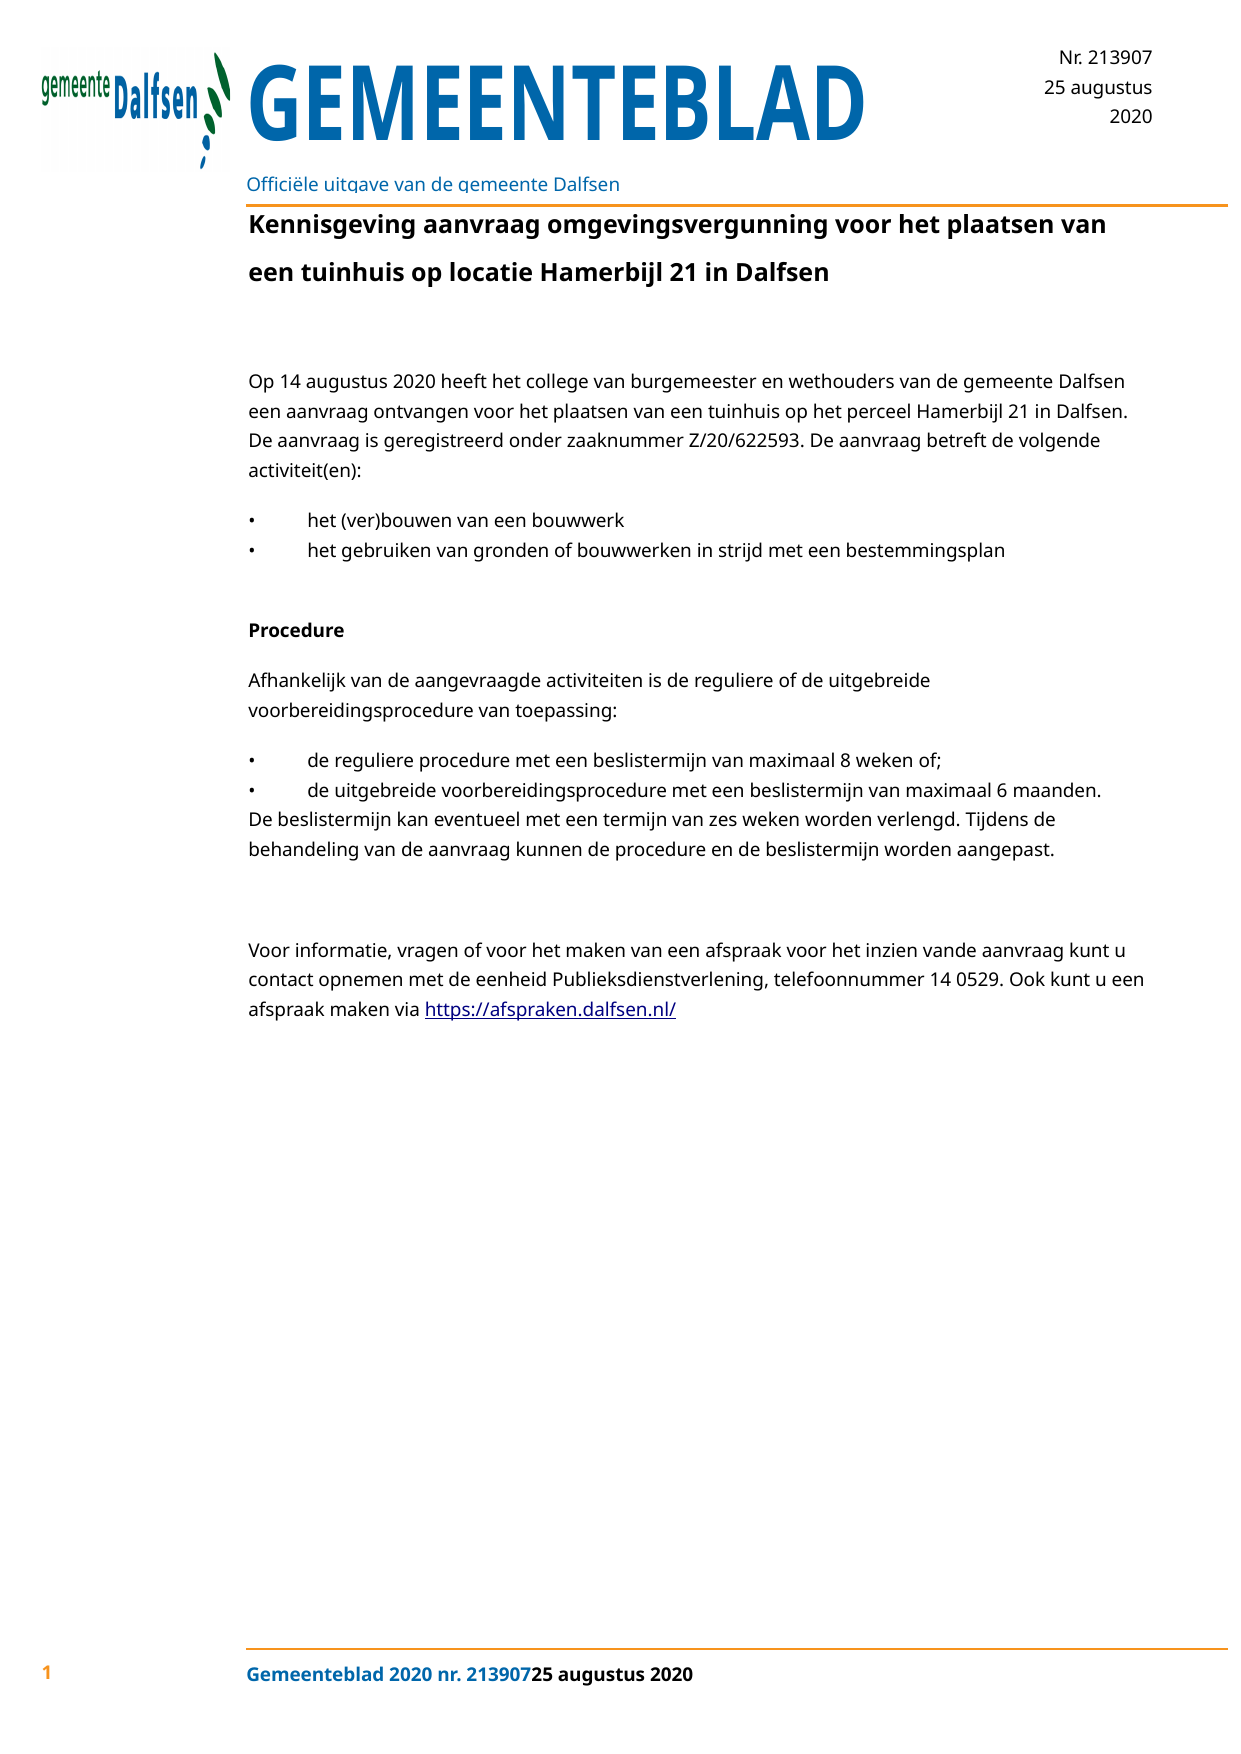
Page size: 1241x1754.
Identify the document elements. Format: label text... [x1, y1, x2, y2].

list de reguliere procedure met een beslistermijn van maximaal 8 weken of; [248, 747, 1152, 773]
text Procedure [248, 617, 1152, 643]
text De beslistermijn kan eventueel met een termijn van zes weken worden verlengd. Tijdens de behandeling van de aanvraag kunnen de procedure en de beslistermijn worden aangepast. [248, 807, 1152, 862]
text Afhankelijk van de aangevraagde activiteiten is de reguliere of de uitgebreide voorbereidingsprocedure van toepassing: [248, 667, 1152, 723]
list de uitgebreide voorbereidingsprocedure met een beslistermijn van maximaal 6 maanden. [248, 777, 1152, 803]
text Op 14 augustus 2020 heeft het college van burgemeester en wethouders van de gemeente Dalfsen een aanvraag ontvangen voor het plaatsen van een tuinhuis op het perceel Hamerbijl 21 in Dalfsen. De aanvraag is geregistreerd onder zaaknummer Z/20/622593. De aanvraag betreft de volgende activiteit(en): [248, 368, 1152, 483]
list het gebruiken van gronden of bouwwerken in strijd met een bestemmingsplan [248, 537, 1152, 563]
list het (ver)bouwen van een bouwwerk [248, 507, 1152, 533]
picture [41, 47, 231, 172]
text Voor informatie, vragen of voor het maken van een afspraak voor het inzien vande aanvraag kunt u contact opnemen met de eenheid Publieksdienstverlening, telefoonnummer 14 0529. Ook kunt u een afspraak maken via https://afspraken.dalfsen.nl/ [248, 937, 1152, 1022]
text Kennisgeving aanvraag omgevingsvergunning voor het plaatsen van een tuinhuis op locatie Hamerbijl 21 in Dalfsen [248, 207, 1152, 288]
